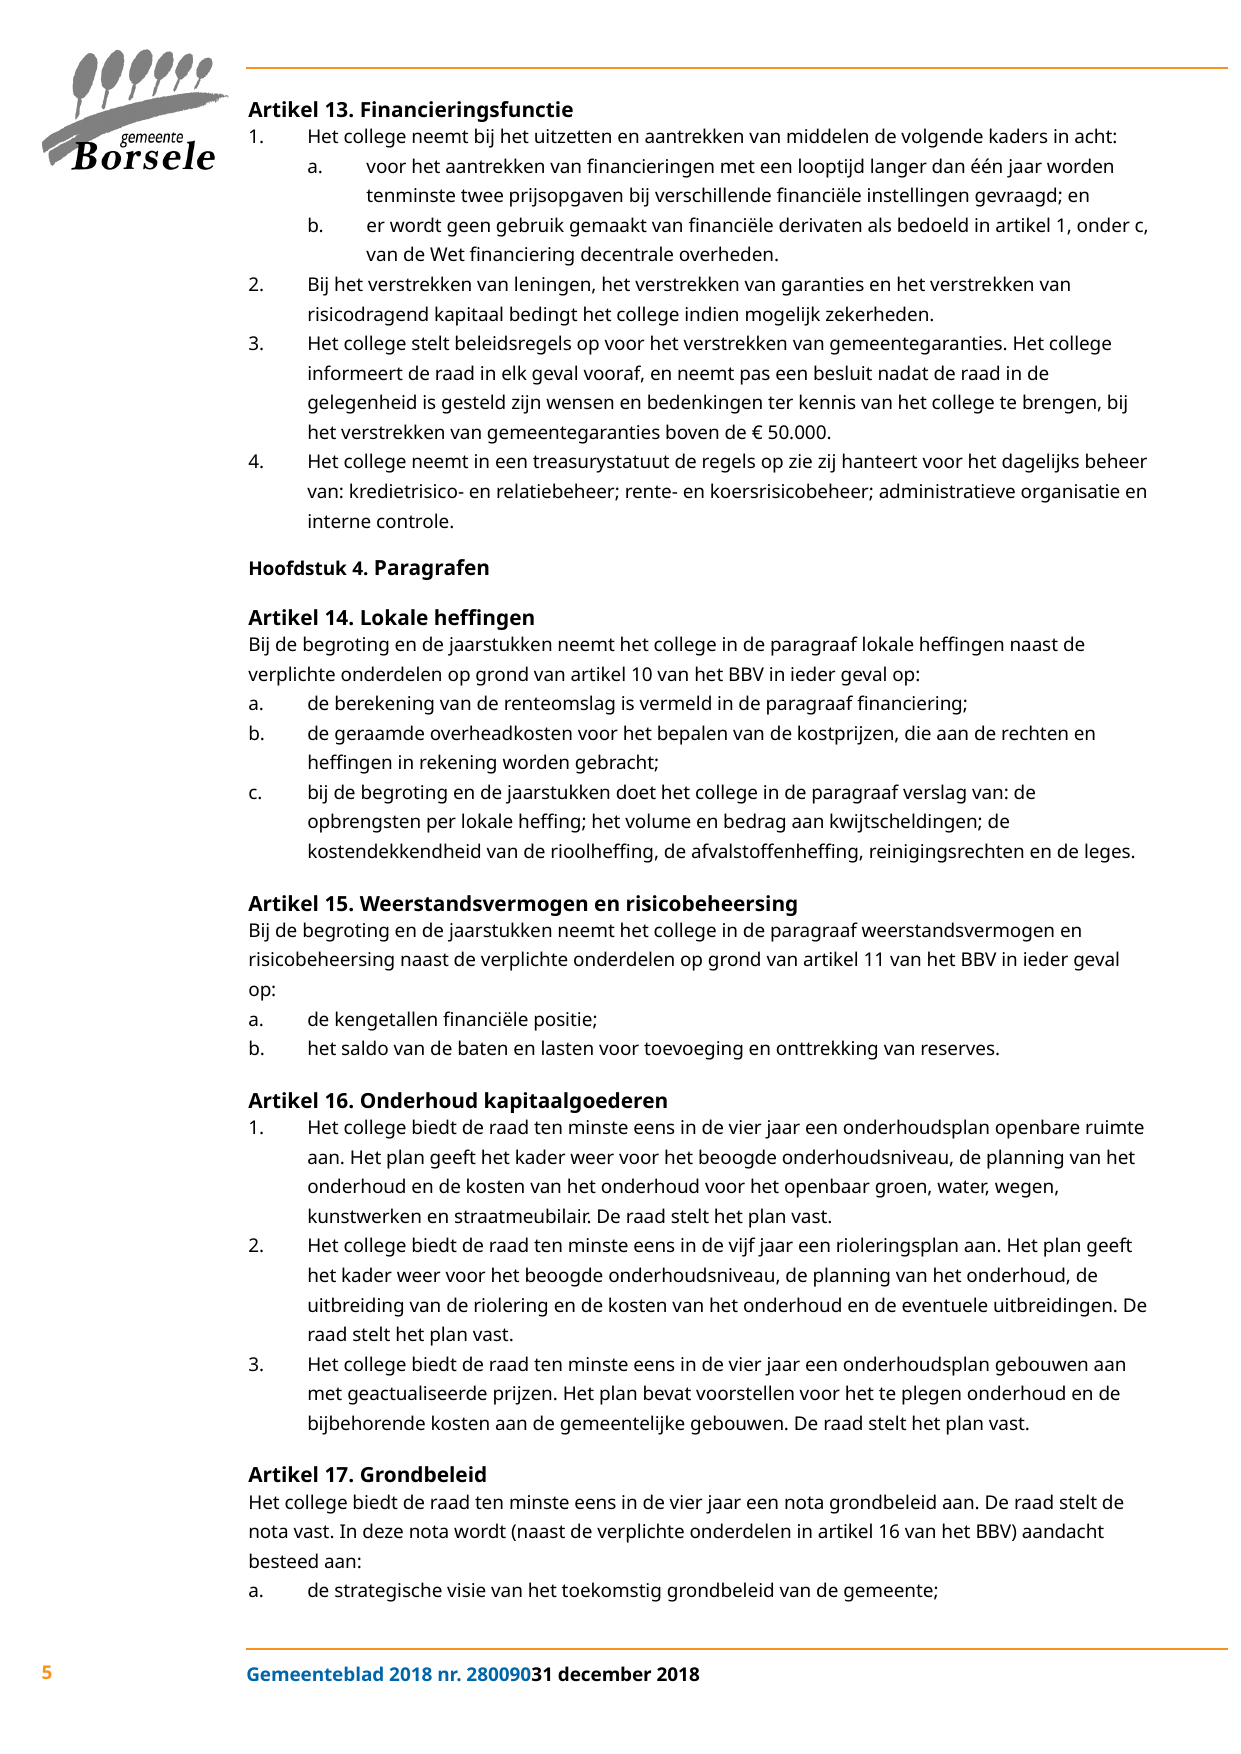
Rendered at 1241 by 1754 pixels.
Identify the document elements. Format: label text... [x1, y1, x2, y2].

text Bij de begroting en de jaarstukken neemt het college in de paragraaf weerstandsvermogen en risicobeheersing naast de verplichte onderdelen op grond van artikel 11 van het BBV in ieder geval op: [248, 917, 1152, 1002]
list de berekening van de renteomslag is vermeld in de paragraaf financiering; [248, 690, 1152, 716]
list Het college biedt de raad ten minste eens in de vijf jaar een rioleringsplan aan. Het plan geeft het kader weer voor het beoogde onderhoudsniveau, de planning van het onderhoud, de uitbreiding van de riolering en de kosten van het onderhoud en de eventuele uitbreidingen. De raad stelt het plan vast. [248, 1233, 1152, 1347]
list voor het aantrekken van financieringen met een looptijd langer dan één jaar worden tenminste twee prijsopgaven bij verschillende financiële instellingen gevraagd; en [307, 153, 1152, 208]
text Het college biedt de raad ten minste eens in de vier jaar een nota grondbeleid aan. De raad stelt de nota vast. In deze nota wordt (naast de verplichte onderdelen in artikel 16 van het BBV) aandacht besteed aan: [248, 1489, 1152, 1574]
list de geraamde overheadkosten voor het bepalen van de kostprijzen, die aan de rechten en heffingen in rekening worden gebracht; [248, 720, 1152, 775]
text Hoofdstuk 4. Paragrafen [248, 553, 1152, 582]
list Het college stelt beleidsregels op voor het verstrekken van gemeentegaranties. Het college informeert de raad in elk geval vooraf, en neemt pas een besluit nadat de raad in de gelegenheid is gesteld zijn wensen en bedenkingen ter kennis van het college te brengen, bij het verstrekken van gemeentegaranties boven de € 50.000. [248, 330, 1152, 445]
list de kengetallen financiële positie; [248, 1006, 1152, 1032]
text Artikel 17. Grondbeleid [248, 1461, 1152, 1489]
list Het college neemt in een treasurystatuut de regels op zie zij hanteert voor het dagelijks beheer van: kredietrisico- en relatiebeheer; rente- en koersrisicobeheer; administratieve organisatie en interne controle. [248, 449, 1152, 533]
list de strategische visie van het toekomstig grondbeleid van de gemeente; [248, 1578, 1152, 1603]
text Artikel 15. Weerstandsvermogen en risicobeheersing [248, 889, 1152, 917]
list Het college biedt de raad ten minste eens in de vier jaar een onderhoudsplan openbare ruimte aan. Het plan geeft het kader weer voor het beoogde onderhoudsniveau, de planning van het onderhoud en de kosten van het onderhoud voor het openbaar groen, water, wegen, kunstwerken en straatmeubilair. De raad stelt het plan vast. [248, 1114, 1152, 1229]
list bij de begroting en de jaarstukken doet het college in de paragraaf verslag van: de opbrengsten per lokale heffing; het volume en bedrag aan kwijtscheldingen; de kostendekkendheid van de rioolheffing, de afvalstoffenheffing, reinigingsrechten en de leges. [248, 779, 1152, 864]
text Artikel 16. Onderhoud kapitaalgoederen [248, 1086, 1152, 1114]
picture [41, 47, 231, 172]
list het saldo van de baten en lasten voor toevoeging en onttrekking van reserves. [248, 1035, 1152, 1061]
list Het college neemt bij het uitzetten en aantrekken van middelen de volgende kaders in acht: [248, 123, 1152, 149]
list Het college biedt de raad ten minste eens in de vier jaar een onderhoudsplan gebouwen aan met geactualiseerde prijzen. Het plan bevat voorstellen voor het te plegen onderhoud en de bijbehorende kosten aan de gemeentelijke gebouwen. De raad stelt het plan vast. [248, 1351, 1152, 1436]
text Artikel 13. Financieringsfunctie [248, 95, 1152, 123]
list Bij het verstrekken van leningen, het verstrekken van garanties en het verstrekken van risicodragend kapitaal bedingt het college indien mogelijk zekerheden. [248, 271, 1152, 326]
list er wordt geen gebruik gemaakt van financiële derivaten als bedoeld in artikel 1, onder c, van de Wet financiering decentrale overheden. [307, 212, 1152, 267]
text Bij de begroting en de jaarstukken neemt het college in de paragraaf lokale heffingen naast de verplichte onderdelen op grond van artikel 10 van het BBV in ieder geval op: [248, 631, 1152, 686]
text Artikel 14. Lokale heffingen [248, 603, 1152, 631]
